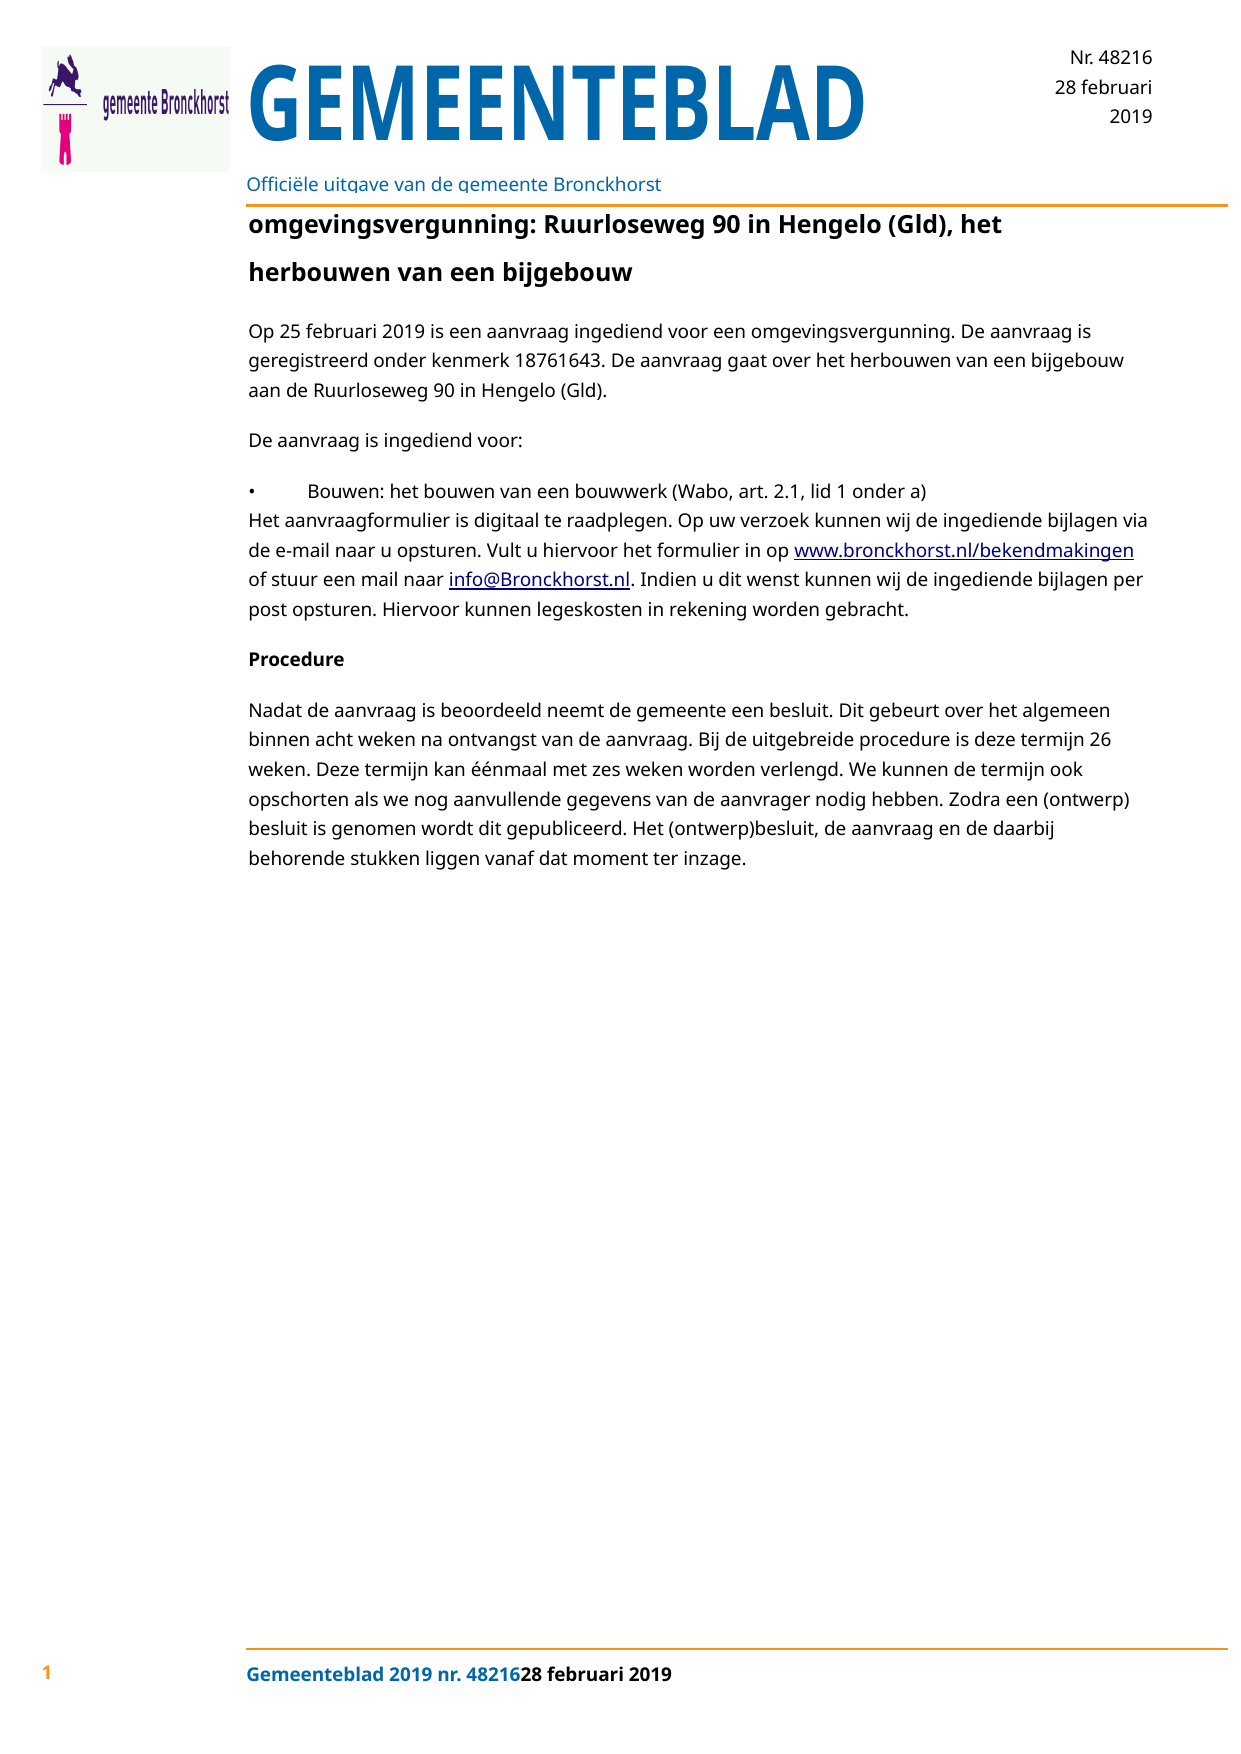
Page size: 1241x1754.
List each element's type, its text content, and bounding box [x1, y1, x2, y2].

picture [41, 47, 231, 172]
text Procedure [248, 647, 1152, 672]
text Nadat de aanvraag is beoordeeld neemt de gemeente een besluit. Dit gebeurt over het algemeen binnen acht weken na ontvangst van de aanvraag. Bij de uitgebreide procedure is deze termijn 26 weken. Deze termijn kan éénmaal met zes weken worden verlengd. We kunnen de termijn ook opschorten als we nog aanvullende gegevens van de aanvrager nodig hebben. Zodra een (ontwerp) besluit is genomen wordt dit gepubliceerd. Het (ontwerp)besluit, de aanvraag en de daarbij behorende stukken liggen vanaf dat moment ter inzage. [248, 697, 1152, 871]
text Op 25 februari 2019 is een aanvraag ingediend voor een omgevingsvergunning. De aanvraag is geregistreerd onder kenmerk 18761643. De aanvraag gaat over het herbouwen van een bijgebouw aan de Ruurloseweg 90 in Hengelo (Gld). [248, 318, 1152, 403]
list Bouwen: het bouwen van een bouwwerk (Wabo, art. 2.1, lid 1 onder a) [248, 478, 1152, 504]
text De aanvraag is ingediend voor: [248, 427, 1152, 453]
text omgevingsvergunning: Ruurloseweg 90 in Hengelo (Gld), het herbouwen van een bijgebouw [248, 207, 1152, 288]
text Het aanvraagformulier is digitaal te raadplegen. Op uw verzoek kunnen wij de ingediende bijlagen via de e-mail naar u opsturen. Vult u hiervoor het formulier in op www.bronckhorst.nl/bekendmakingen of stuur een mail naar info@Bronckhorst.nl. Indien u dit wenst kunnen wij de ingediende bijlagen per post opsturen. Hiervoor kunnen legeskosten in rekening worden gebracht. [248, 507, 1152, 622]
